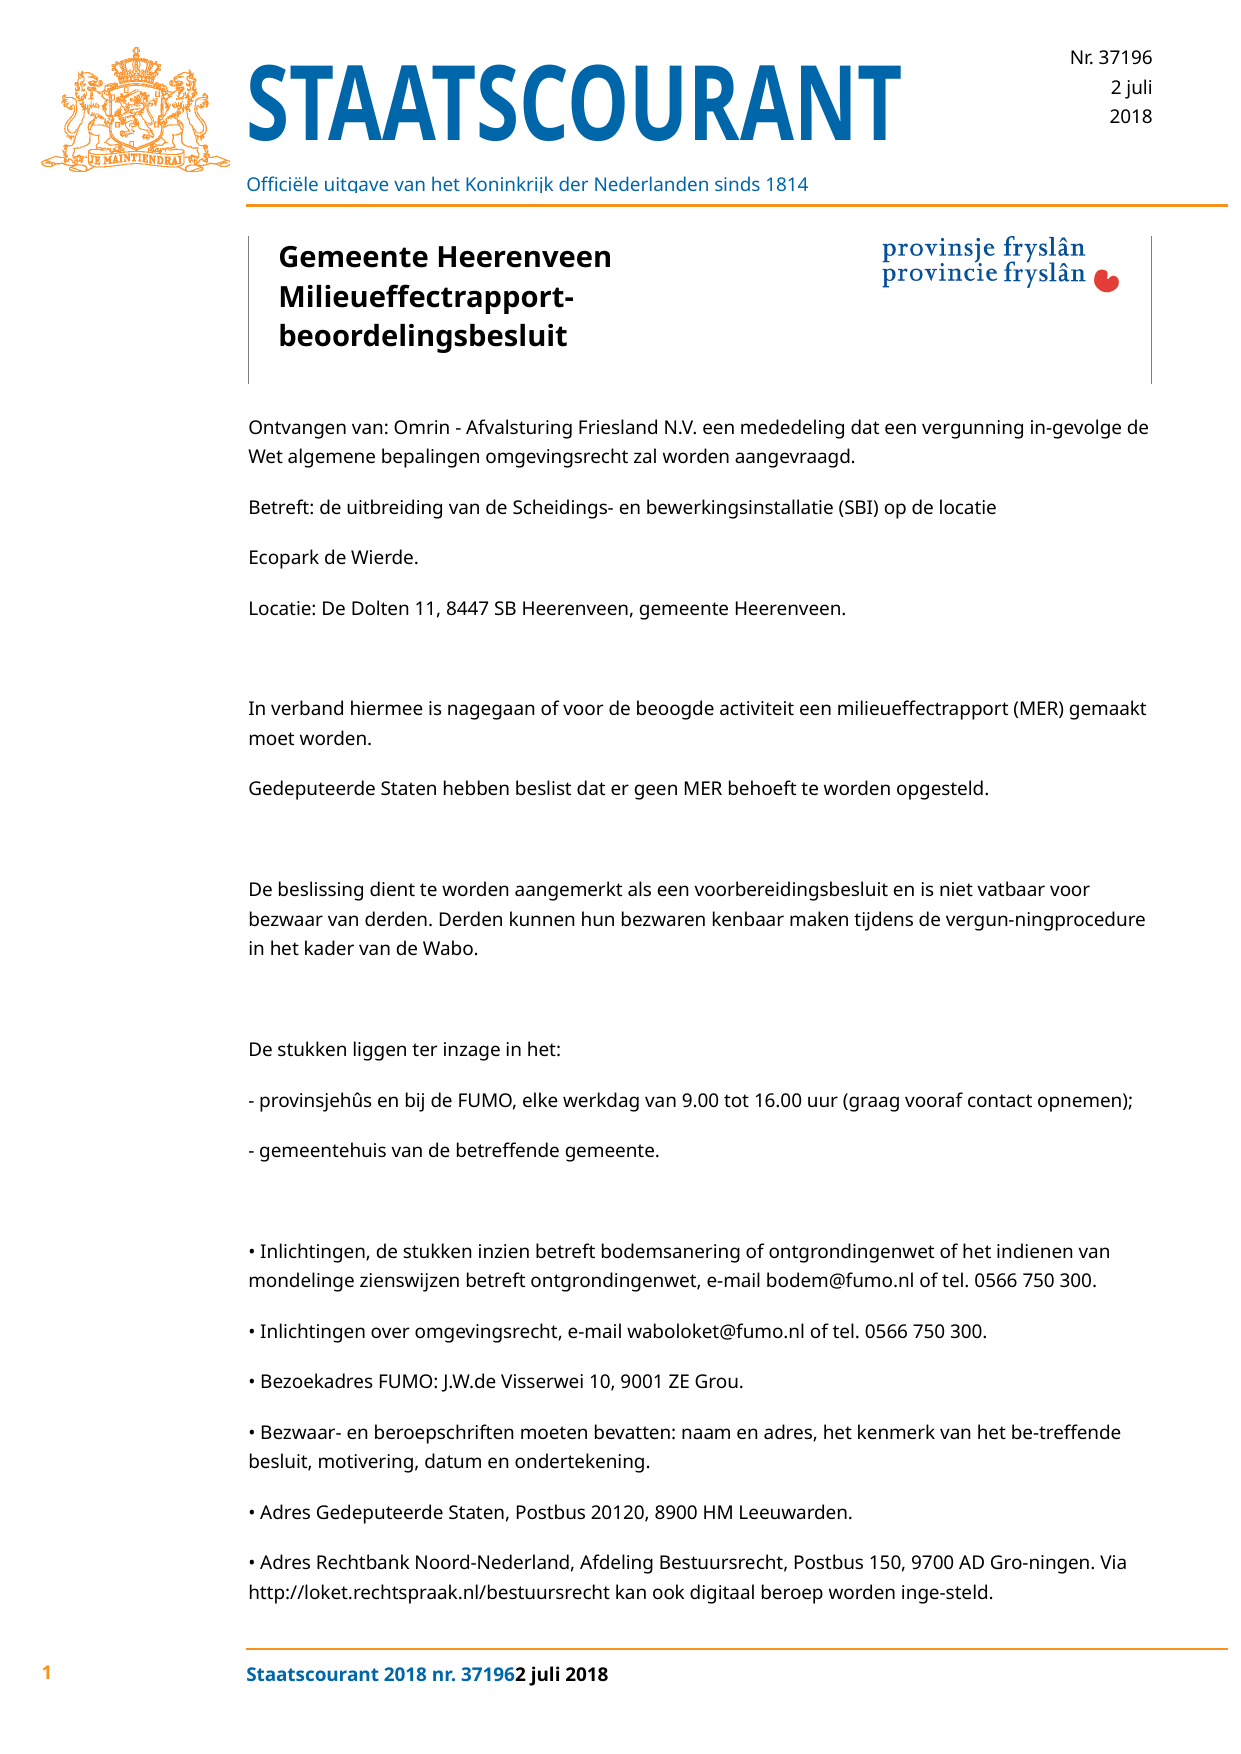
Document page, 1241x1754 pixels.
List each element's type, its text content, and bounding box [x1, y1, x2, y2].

text - gemeentehuis van de betreffende gemeente. [248, 1137, 1152, 1163]
text • Bezoekadres FUMO: J.W.de Visserwei 10, 9001 ZE Grou. [248, 1368, 1152, 1394]
text • Adres Rechtbank Noord-Nederland, Afdeling Bestuursrecht, Postbus 150, 9700 AD Gro-ningen. Via http://loket.rechtspraak.nl/bestuursrecht kan ook digitaal beroep worden inge-steld. [248, 1549, 1152, 1605]
text • Inlichtingen, de stukken inzien betreft bodemsanering of ontgrondingenwet of het indienen van mondelinge zienswijzen betreft ontgrondingenwet, e-mail bodem@fumo.nl of tel. 0566 750 300. [248, 1238, 1152, 1293]
text De beslissing dient te worden aangemerkt als een voorbereidingsbesluit en is niet vatbaar voor bezwaar van derden. Derden kunnen hun bezwaren kenbaar maken tijdens de vergun-ningprocedure in het kader van de Wabo. [248, 876, 1152, 961]
picture [882, 236, 1119, 294]
table_header [850, 236, 882, 293]
table_header [850, 294, 1151, 384]
text Betreft: de uitbreiding van de Scheidings- en bewerkingsinstallatie (SBI) op de locatie [248, 494, 1152, 520]
text - provinsjehûs en bij de FUMO, elke werkdag van 9.00 tot 16.00 uur (graag vooraf contact opnemen); [248, 1087, 1152, 1113]
text De stukken liggen ter inzage in het: [248, 1036, 1152, 1062]
text • Inlichtingen over omgevingsrecht, e-mail waboloket@fumo.nl of tel. 0566 750 300. [248, 1318, 1152, 1344]
text Ecopark de Wierde. [248, 544, 1152, 570]
picture [41, 47, 231, 172]
text Gedeputeerde Staten hebben beslist dat er geen MER behoeft te worden opgesteld. [248, 776, 1152, 801]
table_header Gemeente Heerenveen Milieueffectrapport-beoordelingsbesluit [249, 236, 850, 384]
text In verband hiermee is nagegaan of voor de beoogde activiteit een milieueffectrapport (MER) gemaakt moet worden. [248, 696, 1152, 751]
text Locatie: De Dolten 11, 8447 SB Heerenveen, gemeente Heerenveen. [248, 595, 1152, 621]
text • Bezwaar- en beroepschriften moeten bevatten: naam en adres, het kenmerk van het be-treffende besluit, motivering, datum en ondertekening. [248, 1419, 1152, 1474]
text Ontvangen van: Omrin - Afvalsturing Friesland N.V. een mededeling dat een vergunning in-gevolge de Wet algemene bepalingen omgevingsrecht zal worden aangevraagd. [248, 414, 1152, 469]
text • Adres Gedeputeerde Staten, Postbus 20120, 8900 HM Leeuwarden. [248, 1499, 1152, 1525]
table_header [1119, 236, 1151, 293]
